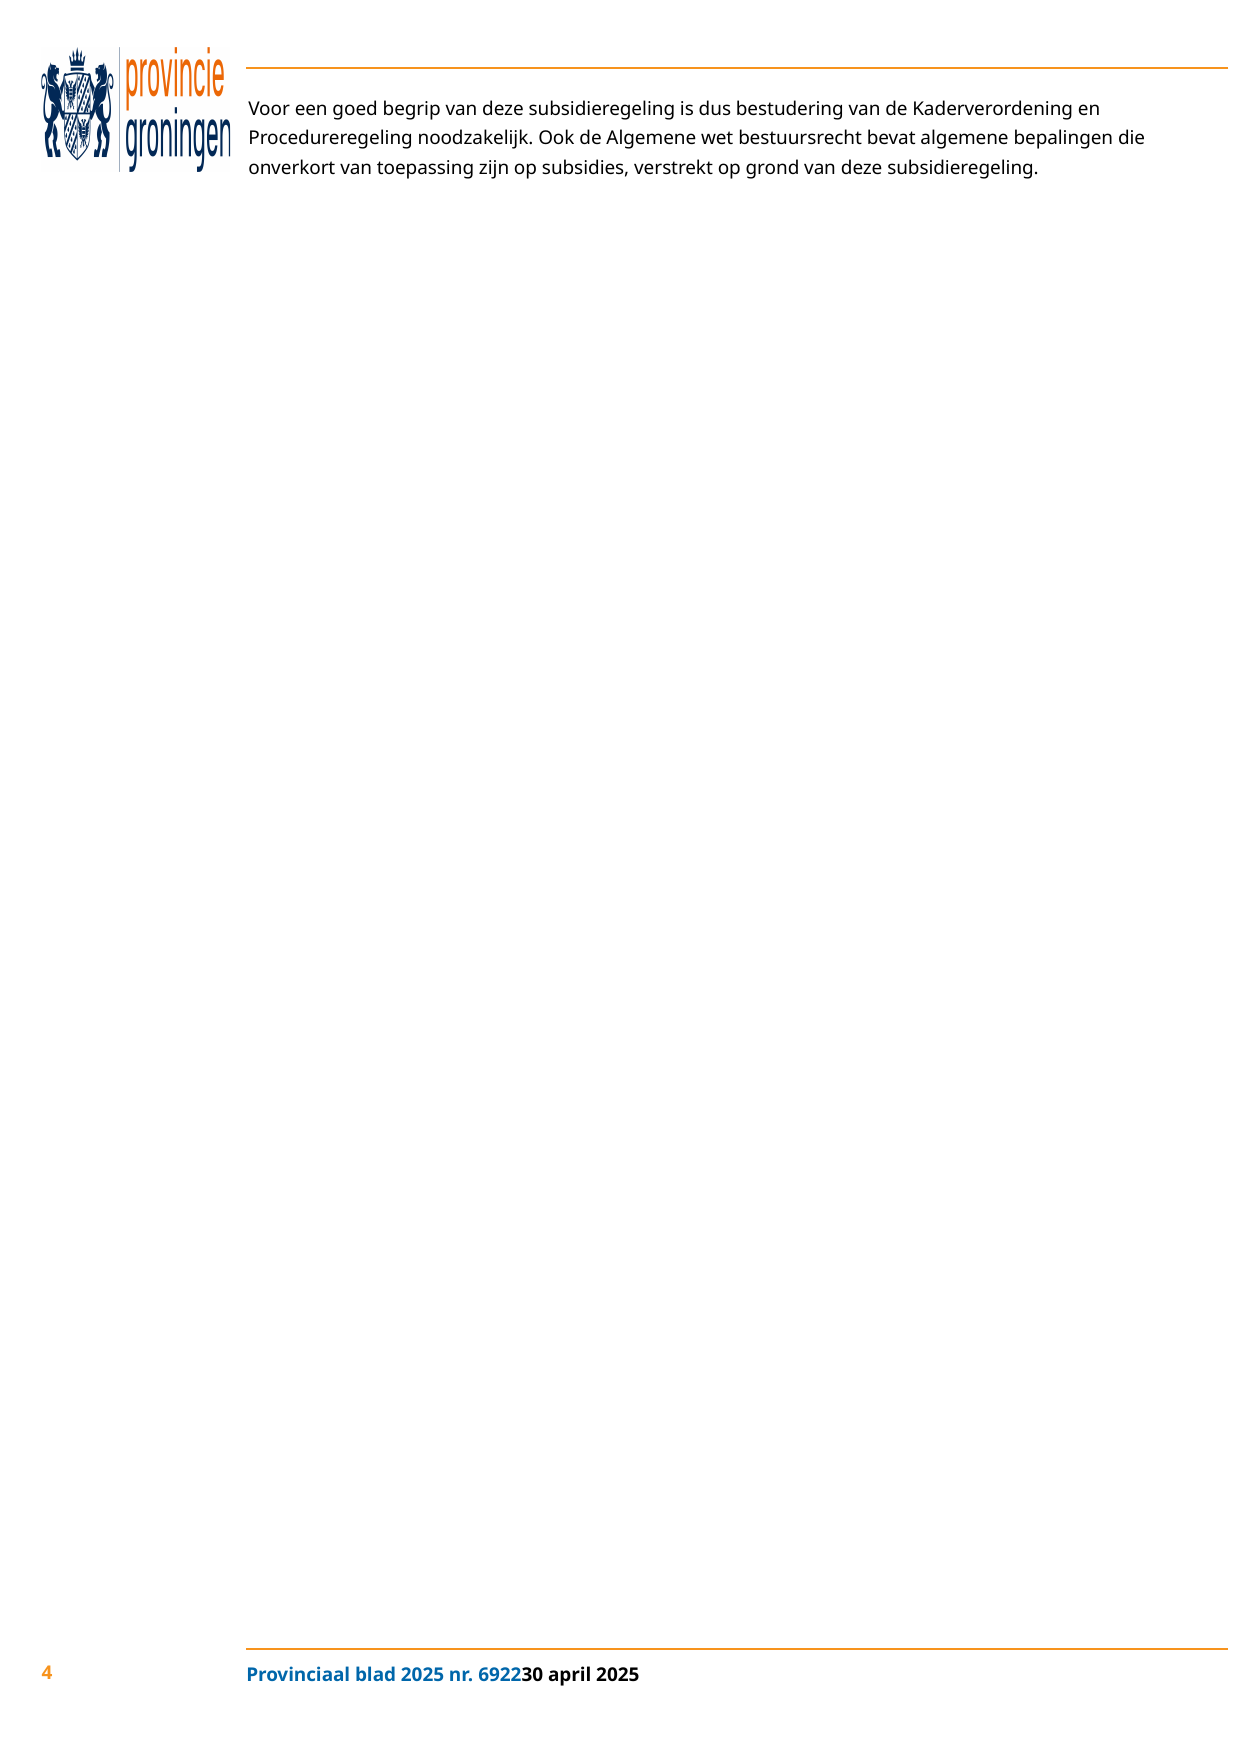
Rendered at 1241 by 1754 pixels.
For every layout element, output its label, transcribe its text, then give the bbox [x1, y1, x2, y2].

text Voor een goed begrip van deze subsidieregeling is dus bestudering van de Kaderverordening en Procedureregeling noodzakelijk. Ook de Algemene wet bestuursrecht bevat algemene bepalingen die onverkort van toepassing zijn op subsidies, verstrekt op grond van deze subsidieregeling. [248, 95, 1152, 180]
picture [41, 47, 231, 172]
